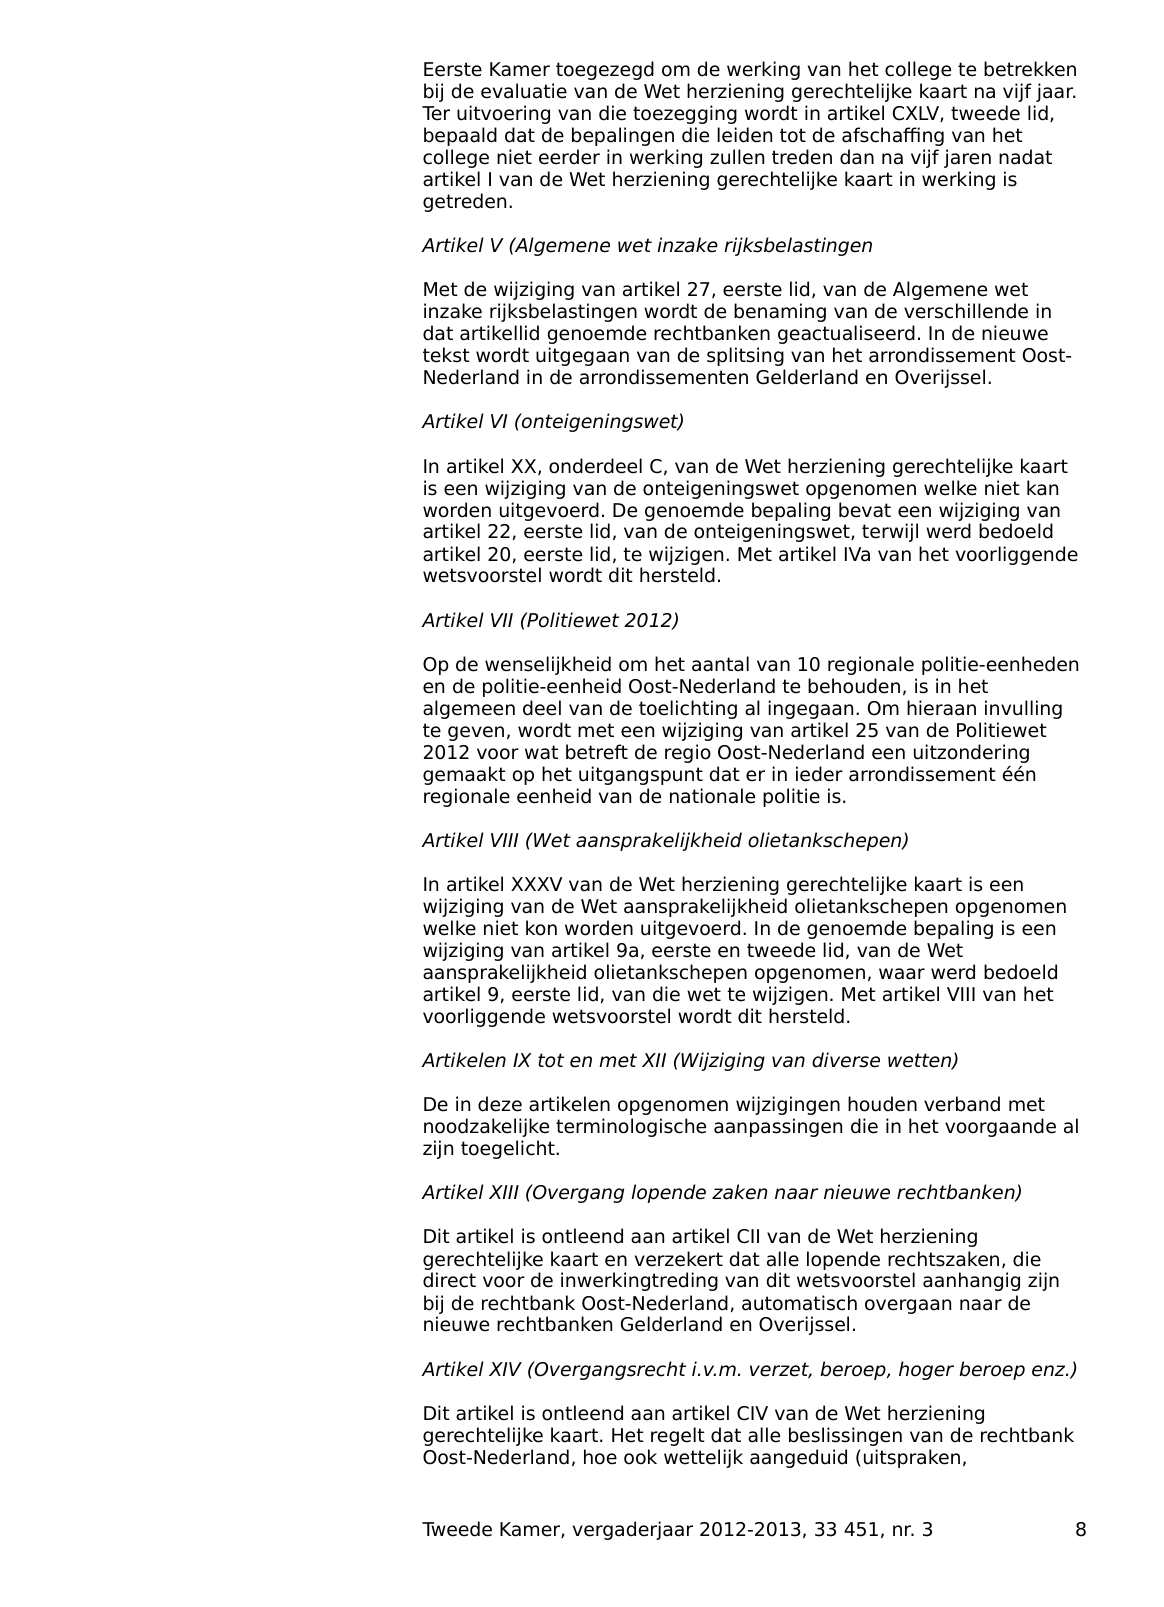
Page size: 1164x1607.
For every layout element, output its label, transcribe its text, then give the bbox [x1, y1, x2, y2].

text Eerste Kamer toegezegd om de werking van het college te betrekken bij de evaluatie van de Wet herziening gerechtelijke kaart na vijf jaar. Ter uitvoering van die toezegging wordt in artikel CXLV, tweede lid, bepaald dat de bepalingen die leiden tot de afschaffing van het college niet eerder in werking zullen treden dan na vijf jaren nadat artikel I van de Wet herziening gerechtelijke kaart in werking is getreden. [422, 59, 1087, 213]
subtitle Artikel VII (Politiewet 2012) [422, 609, 1087, 632]
subtitle Artikel VI (onteigeningswet) [422, 411, 1087, 433]
subtitle Artikel XIV (Overgangsrecht i.v.m. verzet, beroep, hoger beroep enz.) [422, 1358, 1087, 1381]
text In artikel XXXV van de Wet herziening gerechtelijke kaart is een wijziging van de Wet aansprakelijkheid olietankschepen opgenomen welke niet kon worden uitgevoerd. In de genoemde bepaling is een wijziging van artikel 9a, eerste en tweede lid, van de Wet aansprakelijkheid olietankschepen opgenomen, waar werd bedoeld artikel 9, eerste lid, van die wet te wijzigen. Met artikel VIII van het voorliggende wetsvoorstel wordt dit hersteld. [422, 874, 1087, 1028]
text Op de wenselijkheid om het aantal van 10 regionale politie-eenheden en de politie-eenheid Oost-Nederland te behouden, is in het algemeen deel van de toelichting al ingegaan. Om hieraan invulling te geven, wordt met een wijziging van artikel 25 van de Politiewet 2012 voor wat betreft de regio Oost-Nederland een uitzondering gemaakt op het uitgangspunt dat er in ieder arrondissement één regionale eenheid van de nationale politie is. [422, 654, 1087, 808]
text In artikel XX, onderdeel C, van de Wet herziening gerechtelijke kaart is een wijziging van de onteigeningswet opgenomen welke niet kan worden uitgevoerd. De genoemde bepaling bevat een wijziging van artikel 22, eerste lid, van de onteigeningswet, terwijl werd bedoeld artikel 20, eerste lid, te wijzigen. Met artikel IVa van het voorliggende wetsvoorstel wordt dit hersteld. [422, 456, 1087, 587]
text Dit artikel is ontleend aan artikel CII van de Wet herziening gerechtelijke kaart en verzekert dat alle lopende rechtszaken, die direct voor de inwerkingtreding van dit wetsvoorstel aanhangig zijn bij de rechtbank Oost-Nederland, automatisch overgaan naar de nieuwe rechtbanken Gelderland en Overijssel. [422, 1226, 1087, 1336]
subtitle Artikel V (Algemene wet inzake rijksbelastingen [422, 235, 1087, 257]
text Met de wijziging van artikel 27, eerste lid, van de Algemene wet inzake rijksbelastingen wordt de benaming van de verschillende in dat artikellid genoemde rechtbanken geactualiseerd. In de nieuwe tekst wordt uitgegaan van de splitsing van het arrondissement Oost-Nederland in de arrondissementen Gelderland en Overijssel. [422, 279, 1087, 389]
text De in deze artikelen opgenomen wijzigingen houden verband met noodzakelijke terminologische aanpassingen die in het voorgaande al zijn toegelicht. [422, 1094, 1087, 1160]
subtitle Artikel VIII (Wet aansprakelijkheid olietankschepen) [422, 830, 1087, 852]
text Dit artikel is ontleend aan artikel CIV van de Wet herziening gerechtelijke kaart. Het regelt dat alle beslissingen van de rechtbank Oost-Nederland, hoe ook wettelijk aangeduid (uitspraken, [422, 1403, 1087, 1469]
subtitle Artikel XIII (Overgang lopende zaken naar nieuwe rechtbanken) [422, 1182, 1087, 1204]
subtitle Artikelen IX tot en met XII (Wijziging van diverse wetten) [422, 1050, 1087, 1072]
